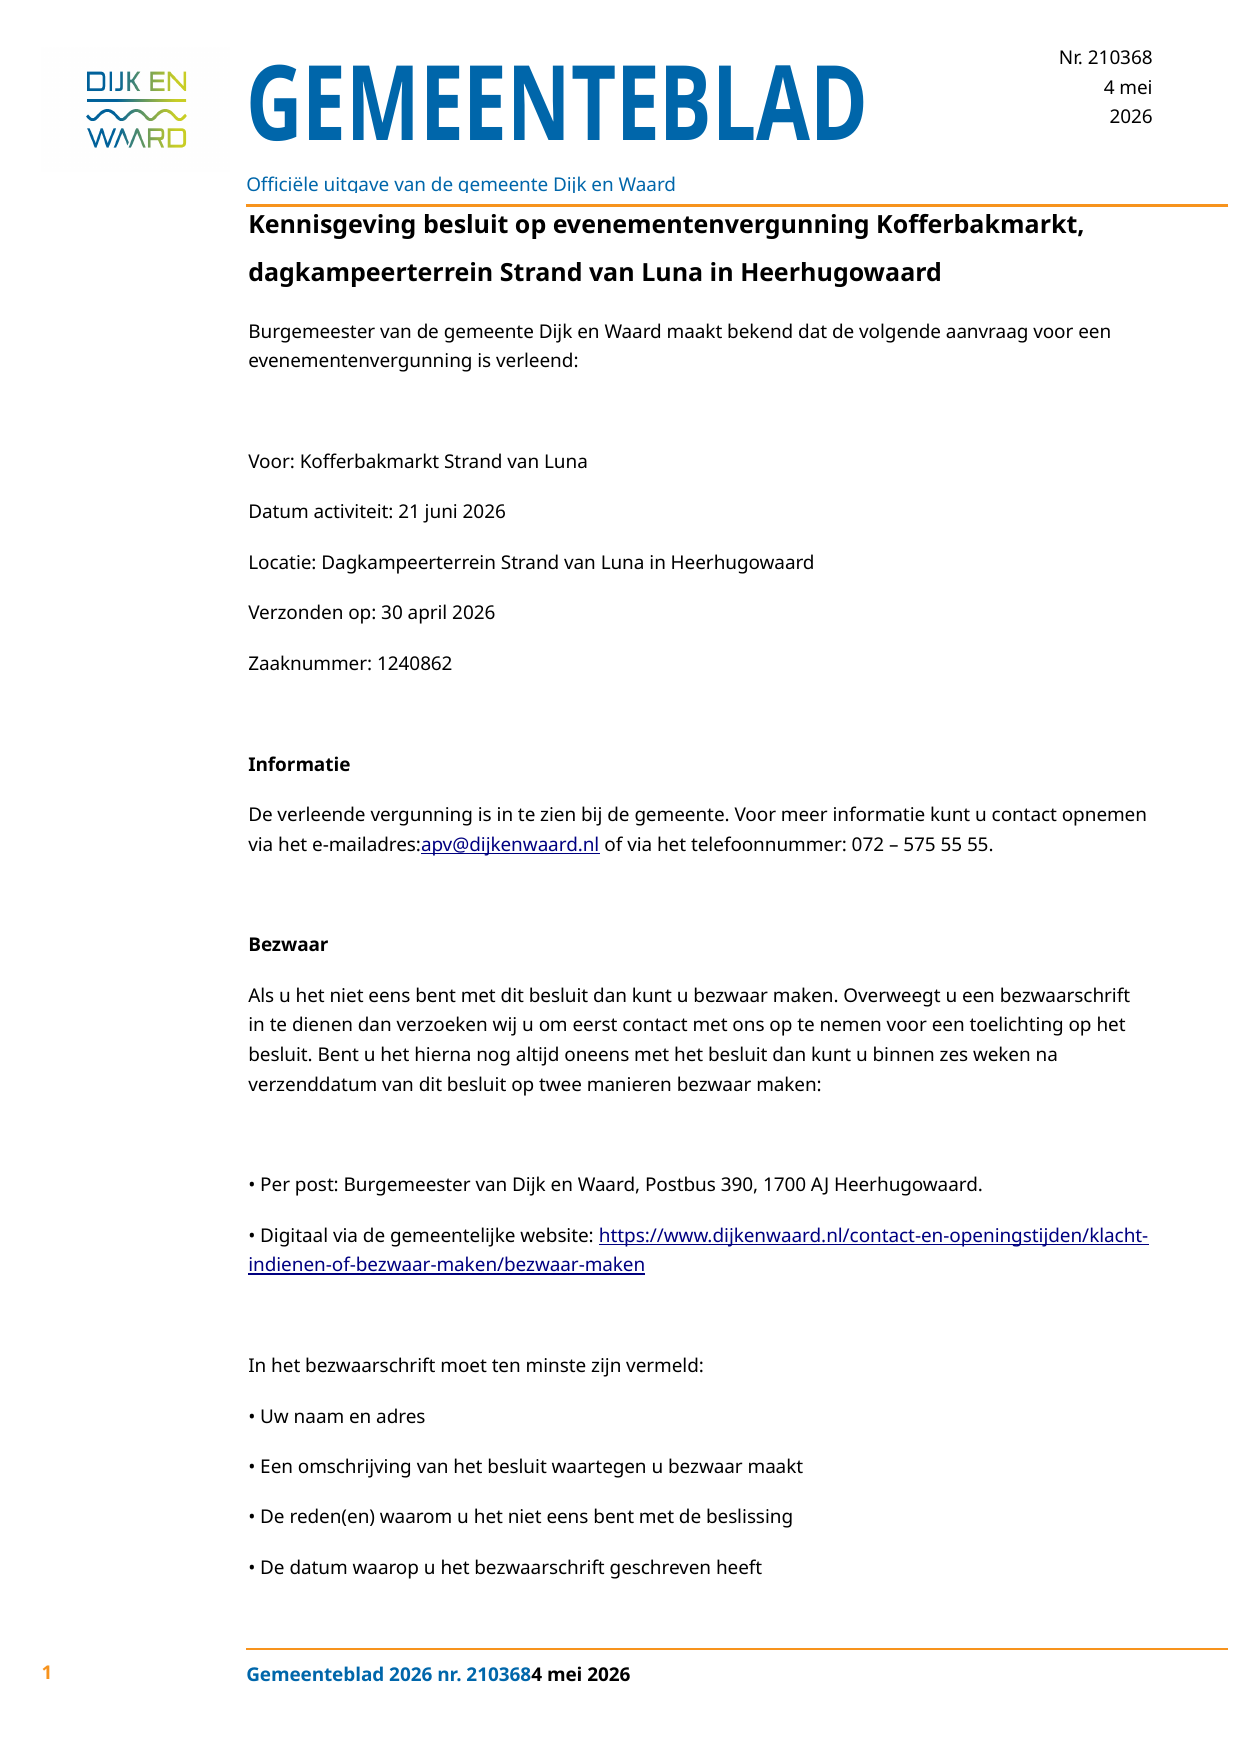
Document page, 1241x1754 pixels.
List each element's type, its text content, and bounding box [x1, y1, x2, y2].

text • Digitaal via de gemeentelijke website: https://www.dijkenwaard.nl/contact-en-openingstijden/klacht-indienen-of-bezwaar-maken/bezwaar-maken [248, 1222, 1152, 1277]
text Kennisgeving besluit op evenementenvergunning Kofferbakmarkt, dagkampeerterrein Strand van Luna in Heerhugowaard [248, 207, 1152, 288]
text • Uw naam en adres [248, 1403, 1152, 1429]
text • Een omschrijving van het besluit waartegen u bezwaar maakt [248, 1453, 1152, 1479]
picture [41, 47, 231, 172]
text Bezwaar [248, 932, 1152, 957]
text Locatie: Dagkampeerterrein Strand van Luna in Heerhugowaard [248, 549, 1152, 575]
text • De reden(en) waarom u het niet eens bent met de beslissing [248, 1504, 1152, 1529]
text Voor: Kofferbakmarkt Strand van Luna [248, 448, 1152, 474]
text De verleende vergunning is in te zien bij de gemeente. Voor meer informatie kunt u contact opnemen via het e-mailadres:apv@dijkenwaard.nl of via het telefoonnummer: 072 – 575 55 55. [248, 801, 1152, 857]
text Informatie [248, 751, 1152, 777]
text • Per post: Burgemeester van Dijk en Waard, Postbus 390, 1700 AJ Heerhugowaard. [248, 1172, 1152, 1197]
text • De datum waarop u het bezwaarschrift geschreven heeft [248, 1554, 1152, 1580]
text Als u het niet eens bent met dit besluit dan kunt u bezwaar maken. Overweegt u een bezwaarschrift in te dienen dan verzoeken wij u om eerst contact met ons op te nemen voor een toelichting op het besluit. Bent u het hierna nog altijd oneens met het besluit dan kunt u binnen zes weken na verzenddatum van dit besluit op twee manieren bezwaar maken: [248, 982, 1152, 1097]
text Datum activiteit: 21 juni 2026 [248, 499, 1152, 524]
text Burgemeester van de gemeente Dijk en Waard maakt bekend dat de volgende aanvraag voor een evenementenvergunning is verleend: [248, 318, 1152, 373]
text Verzonden op: 30 april 2026 [248, 599, 1152, 625]
text In het bezwaarschrift moet ten minste zijn vermeld: [248, 1352, 1152, 1378]
text Zaaknummer: 1240862 [248, 650, 1152, 676]
